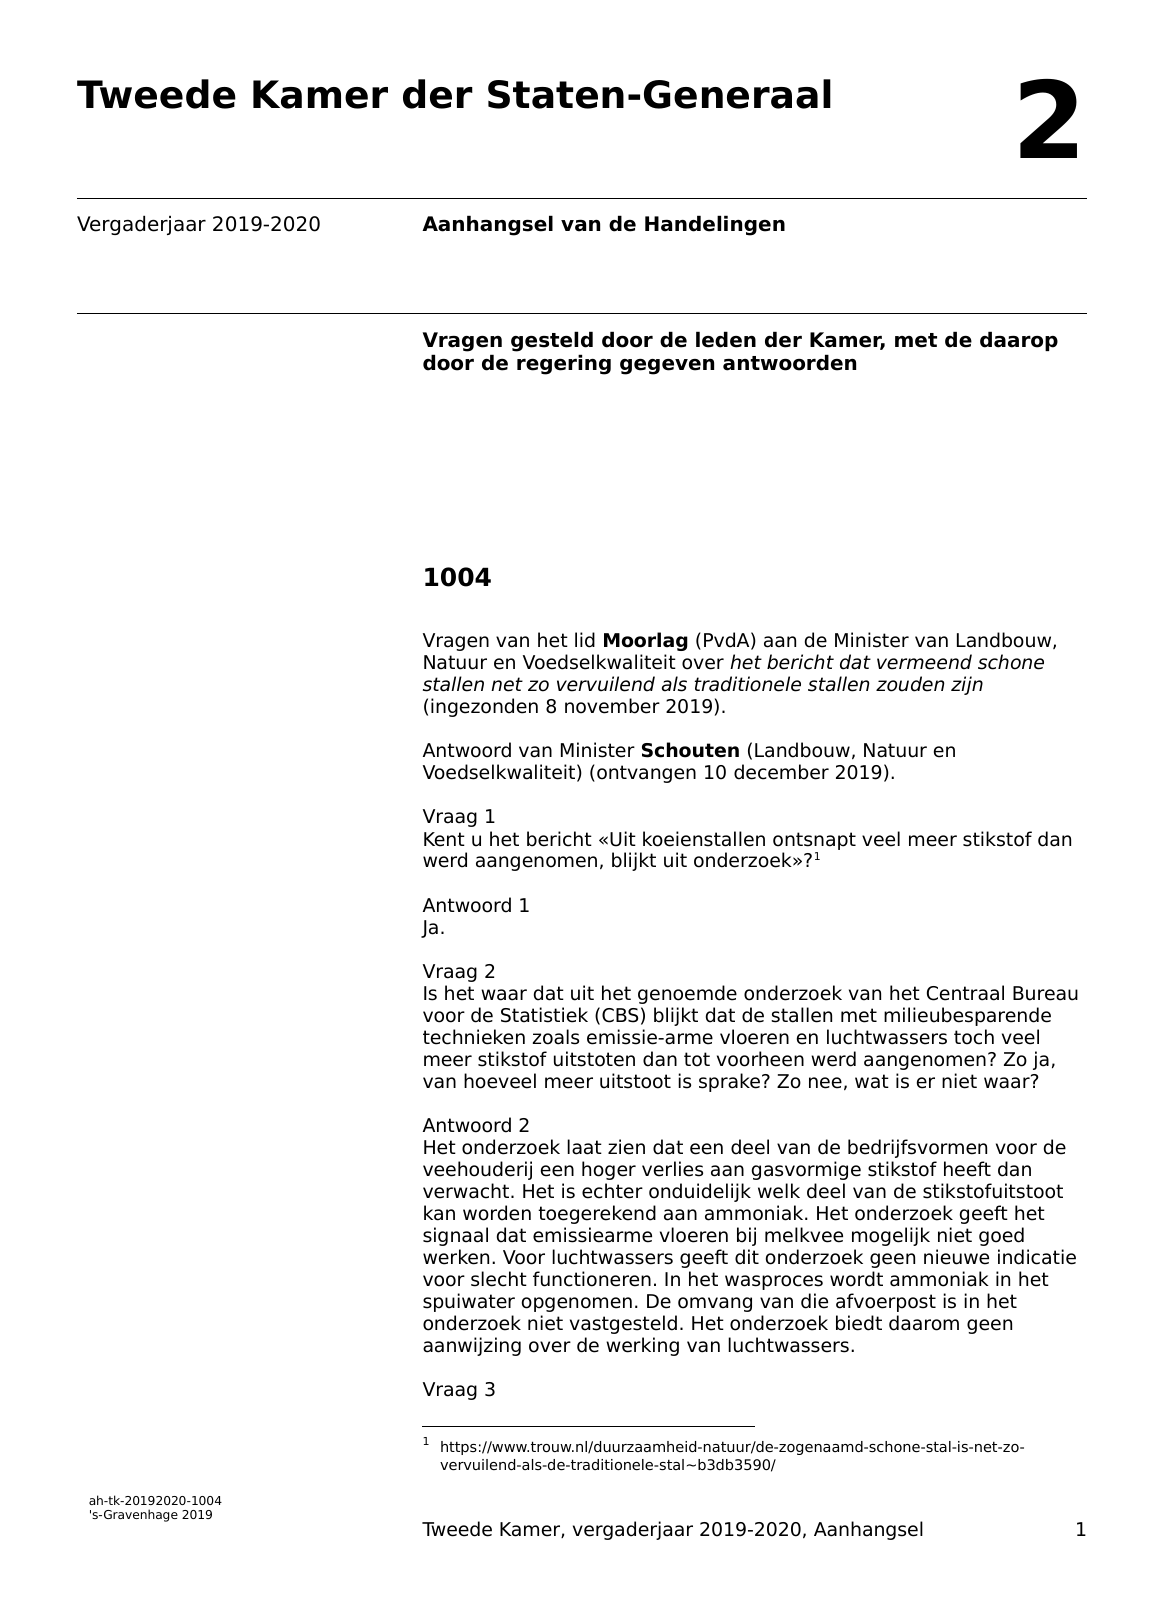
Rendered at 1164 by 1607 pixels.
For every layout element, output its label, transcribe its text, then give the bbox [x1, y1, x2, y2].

table_header 2 [886, 59, 1087, 198]
text https://www.trouw.nl/duurzaamheid-natuur/de-zogenaamd-schone-stal-is-net-zo-vervuilend-als-de-traditionele-stal~b3db3590/ [422, 1435, 1087, 1474]
text 's-Gravenhage 2019 [88, 1508, 323, 1522]
text Vraag 2 [422, 961, 1087, 983]
text Ja. [422, 917, 1087, 938]
table_cell Vergaderjaar 2019-2020 [77, 199, 422, 313]
text Vraag 1 [422, 806, 1087, 828]
text Antwoord 1 [422, 894, 1087, 917]
table_cell Vragen gesteld door de leden der Kamer, met de daarop door de regering gegeven antwoorden [422, 314, 1087, 375]
text Kent u het bericht «Uit koeienstallen ontsnapt veel meer stikstof dan werd aangenomen, blijkt uit onderzoek»? [422, 828, 1087, 872]
table_header Tweede Kamer der Staten-Generaal [77, 59, 886, 198]
text Antwoord van Minister Schouten (Landbouw, Natuur en Voedselkwaliteit) (ontvangen 10 december 2019). [422, 740, 1087, 784]
text Antwoord 2 [422, 1115, 1087, 1137]
text ah-tk-20192020-1004 [88, 1494, 323, 1508]
text Het onderzoek laat zien dat een deel van de bedrijfsvormen voor de veehouderij een hoger verlies aan gasvormige stikstof heeft dan verwacht. Het is echter onduidelijk welk deel van de stikstofuitstoot kan worden toegerekend aan ammoniak. Het onderzoek geeft het signaal dat emissiearme vloeren bij melkvee mogelijk niet goed werken. Voor luchtwassers geeft dit onderzoek geen nieuwe indicatie voor slecht functioneren. In het wasproces wordt ammoniak in het spuiwater opgenomen. De omvang van die afvoerpost is in het onderzoek niet vastgesteld. Het onderzoek biedt daarom geen aanwijzing over de werking van luchtwassers. [422, 1137, 1087, 1357]
table_cell [77, 314, 422, 375]
text Vraag 3 [422, 1379, 1087, 1401]
text Is het waar dat uit het genoemde onderzoek van het Centraal Bureau voor de Statistiek (CBS) blijkt dat de stallen met milieubesparende technieken zoals emissie-arme vloeren en luchtwassers toch veel meer stikstof uitstoten dan tot voorheen werd aangenomen? Zo ja, van hoeveel meer uitstoot is sprake? Zo nee, wat is er niet waar? [422, 983, 1087, 1093]
text Vragen van het lid Moorlag (PvdA) aan de Minister van Landbouw, Natuur en Voedselkwaliteit over het bericht dat vermeend schone stallen net zo vervuilend als traditionele stallen zouden zijn (ingezonden 8 november 2019). [422, 630, 1087, 718]
table_cell Aanhangsel van de Handelingen [422, 199, 1087, 313]
text 1004 [422, 563, 1087, 592]
